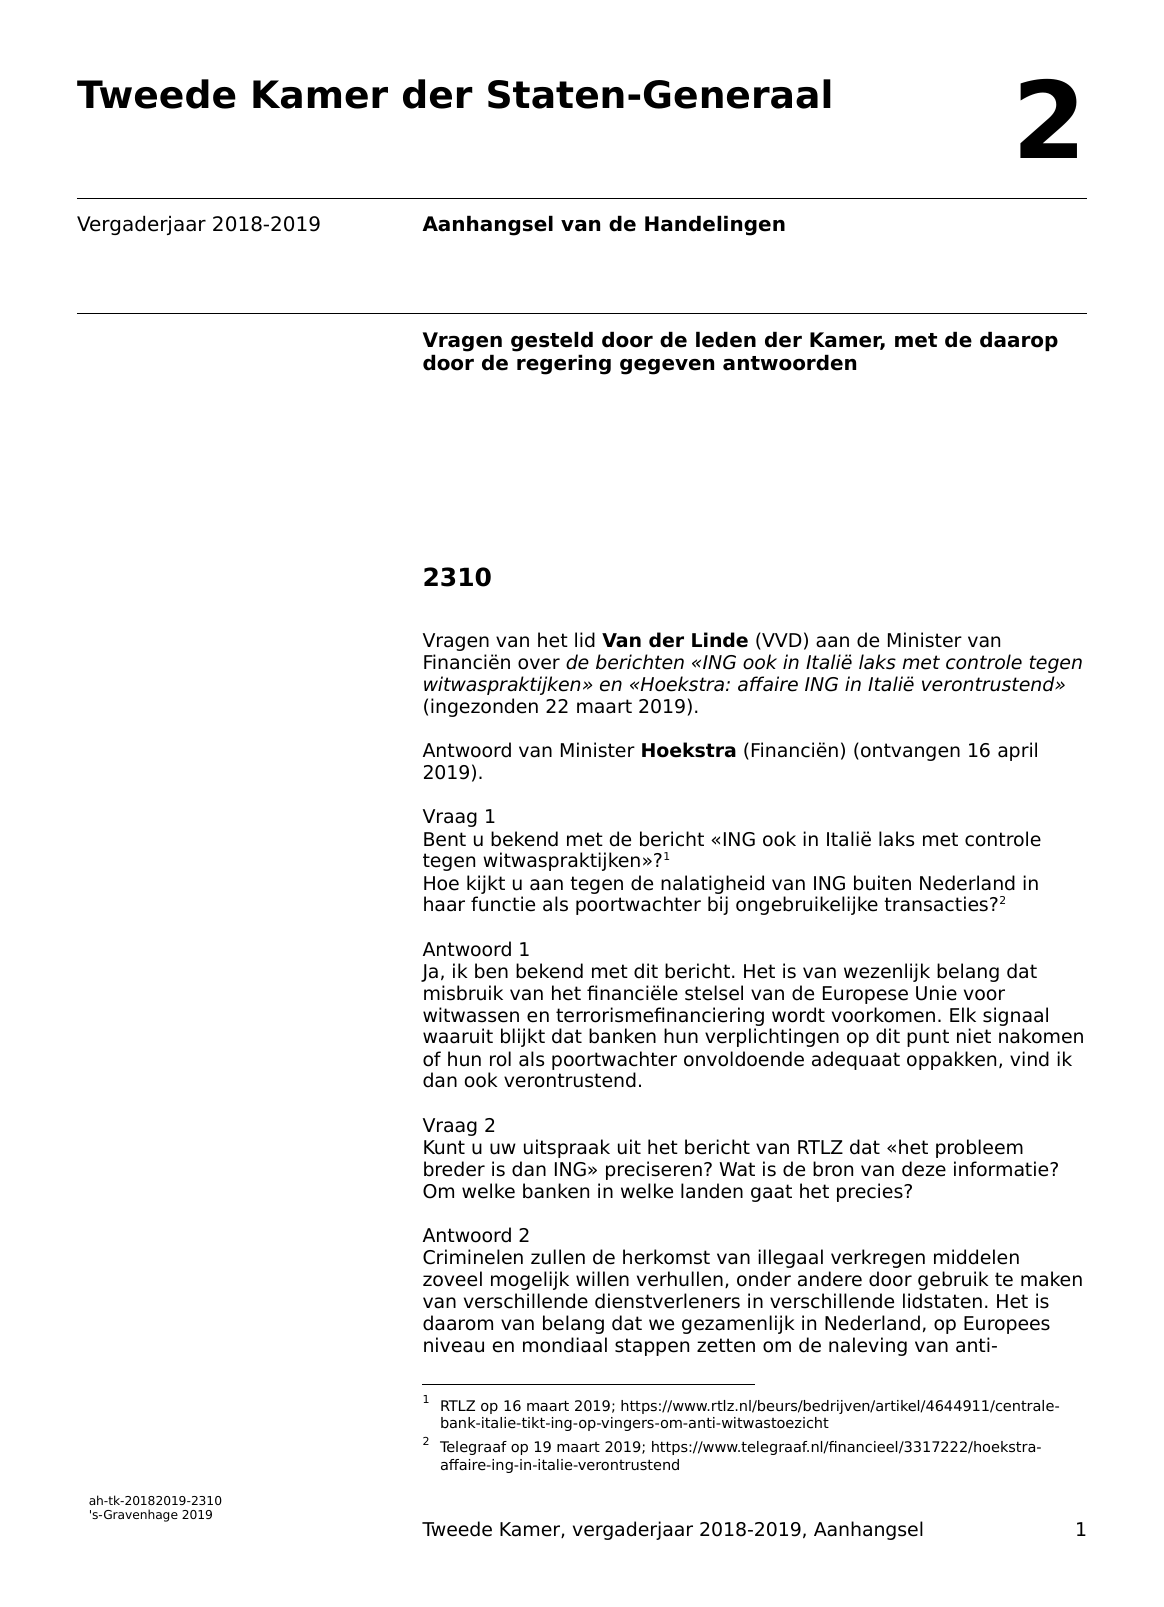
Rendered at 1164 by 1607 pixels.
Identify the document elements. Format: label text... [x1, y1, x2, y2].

text Vraag 1 [422, 806, 1087, 828]
text Kunt u uw uitspraak uit het bericht van RTLZ dat «het probleem breder is dan ING» preciseren? Wat is de bron van deze informatie? Om welke banken in welke landen gaat het precies? [422, 1137, 1087, 1202]
table_cell [77, 314, 422, 375]
text Vragen van het lid Van der Linde (VVD) aan de Minister van Financiën over de berichten «ING ook in Italië laks met controle tegen witwaspraktijken» en «Hoekstra: affaire ING in Italië verontrustend» (ingezonden 22 maart 2019). [422, 630, 1087, 718]
text Antwoord van Minister Hoekstra (Financiën) (ontvangen 16 april 2019). [422, 740, 1087, 784]
table_header 2 [886, 59, 1087, 198]
text Antwoord 2 [422, 1225, 1087, 1247]
table_header Tweede Kamer der Staten-Generaal [77, 59, 886, 198]
text Antwoord 1 [422, 938, 1087, 961]
table_cell Vragen gesteld door de leden der Kamer, met de daarop door de regering gegeven antwoorden [422, 314, 1087, 375]
text Ja, ik ben bekend met dit bericht. Het is van wezenlijk belang dat misbruik van het financiële stelsel van de Europese Unie voor witwassen en terrorismefinanciering wordt voorkomen. Elk signaal waaruit blijkt dat banken hun verplichtingen op dit punt niet nakomen of hun rol als poortwachter onvoldoende adequaat oppakken, vind ik dan ook verontrustend. [422, 961, 1087, 1092]
table_cell Vergaderjaar 2018-2019 [77, 199, 422, 313]
text Hoe kijkt u aan tegen de nalatigheid van ING buiten Nederland in haar functie als poortwachter bij ongebruikelijke transacties? [422, 872, 1087, 916]
text RTLZ op 16 maart 2019; https://www.rtlz.nl/beurs/bedrijven/artikel/4644911/centrale-bank-italie-tikt-ing-op-vingers-om-anti-witwastoezicht [422, 1393, 1087, 1432]
text Criminelen zullen de herkomst van illegaal verkregen middelen zoveel mogelijk willen verhullen, onder andere door gebruik te maken van verschillende dienstverleners in verschillende lidstaten. Het is daarom van belang dat we gezamenlijk in Nederland, op Europees niveau en mondiaal stappen zetten om de naleving van anti- [422, 1247, 1087, 1357]
text 2310 [422, 563, 1087, 592]
text Vraag 2 [422, 1114, 1087, 1137]
text 's-Gravenhage 2019 [88, 1508, 323, 1522]
table_cell Aanhangsel van de Handelingen [422, 199, 1087, 313]
text Telegraaf op 19 maart 2019; https://www.telegraaf.nl/financieel/3317222/hoekstra-affaire-ing-in-italie-verontrustend [422, 1435, 1087, 1474]
text ah-tk-20182019-2310 [88, 1494, 323, 1508]
text Bent u bekend met de bericht «ING ook in Italië laks met controle tegen witwaspraktijken»? [422, 828, 1087, 872]
